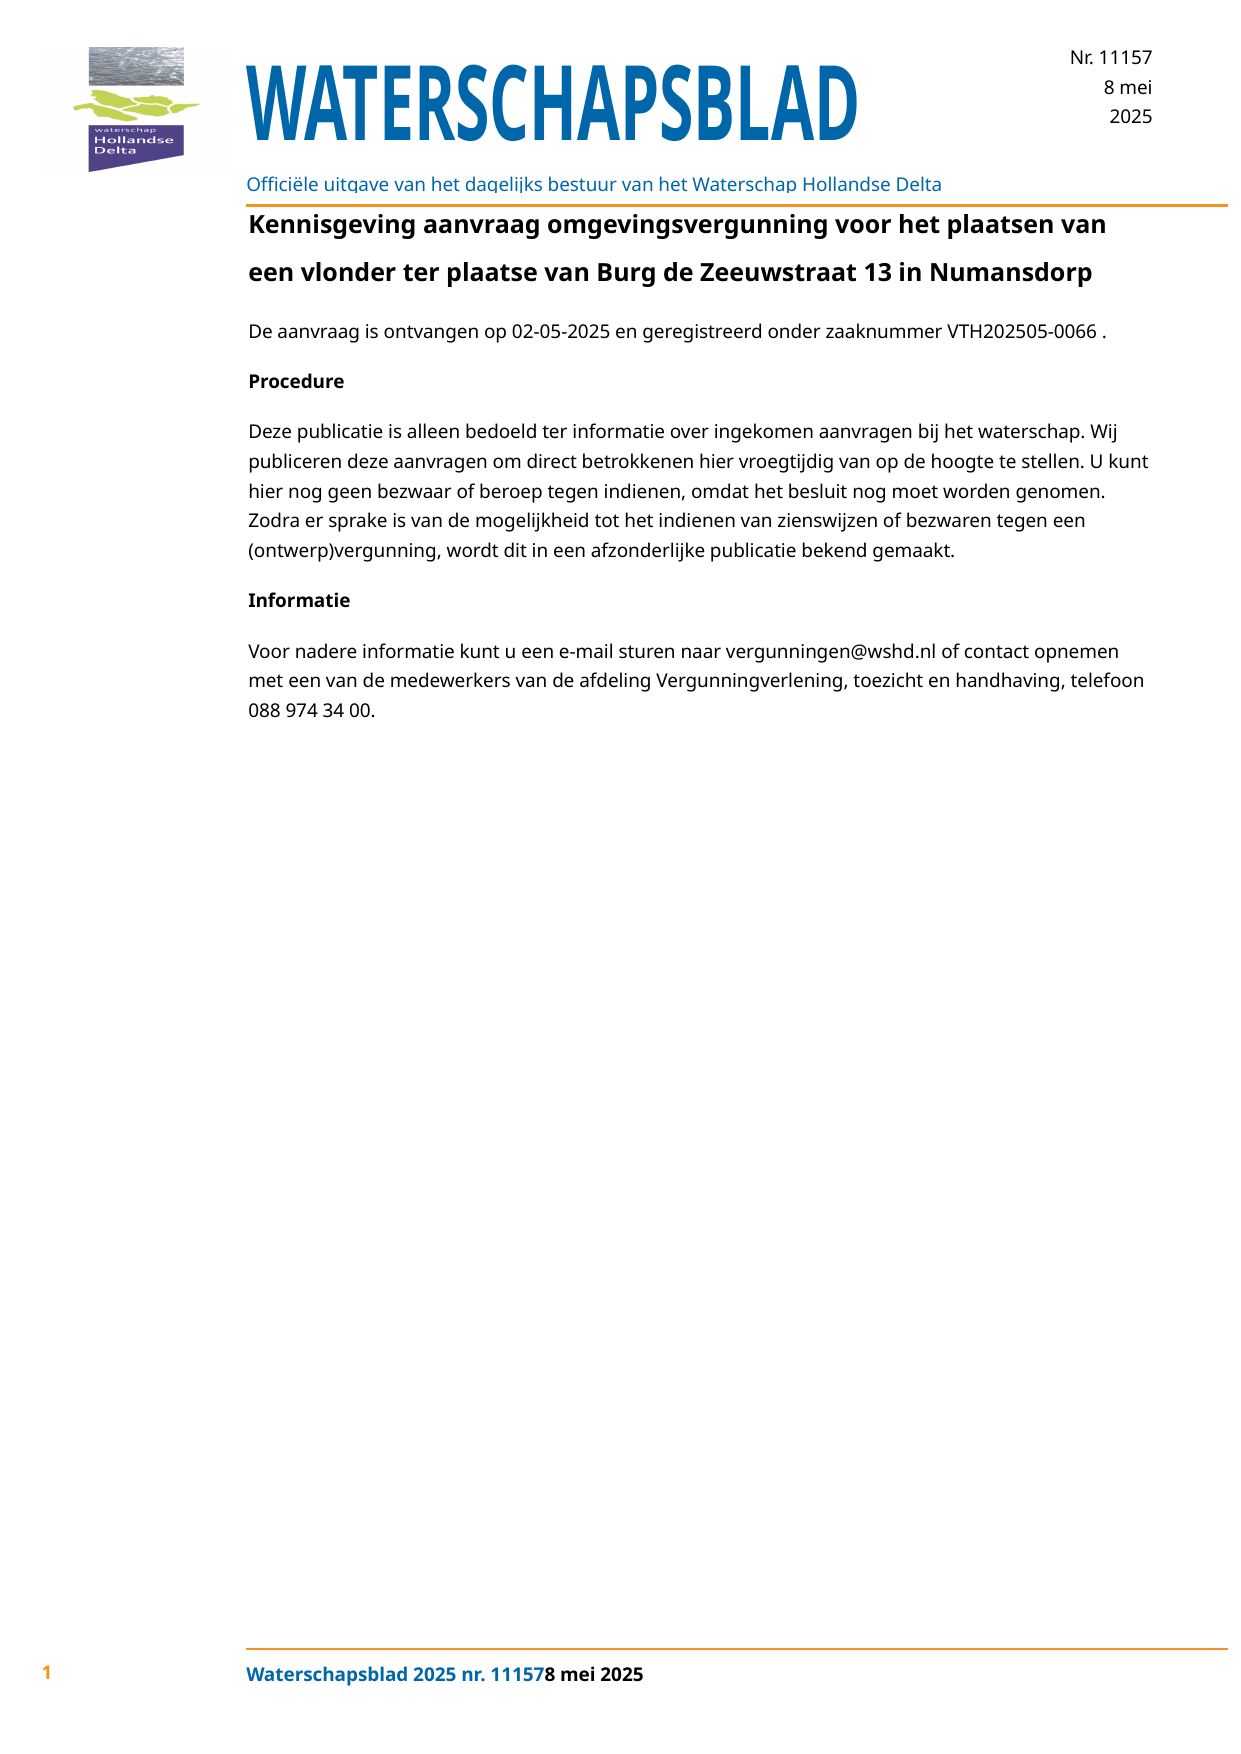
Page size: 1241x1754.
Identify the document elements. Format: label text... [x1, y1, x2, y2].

picture [41, 47, 231, 172]
text Deze publicatie is alleen bedoeld ter informatie over ingekomen aanvragen bij het waterschap. Wij publiceren deze aanvragen om direct betrokkenen hier vroegtijdig van op de hoogte te stellen. U kunt hier nog geen bezwaar of beroep tegen indienen, omdat het besluit nog moet worden genomen. Zodra er sprake is van de mogelijkheid tot het indienen van zienswijzen of bezwaren tegen een (ontwerp)vergunning, wordt dit in een afzonderlijke publicatie bekend gemaakt. [248, 419, 1152, 563]
text Kennisgeving aanvraag omgevingsvergunning voor het plaatsen van een vlonder ter plaatse van Burg de Zeeuwstraat 13 in Numansdorp [248, 207, 1152, 288]
text Procedure [248, 368, 1152, 394]
text Informatie [248, 587, 1152, 613]
text De aanvraag is ontvangen op 02-05-2025 en geregistreerd onder zaaknummer VTH202505-0066 . [248, 318, 1152, 344]
text Voor nadere informatie kunt u een e-mail sturen naar vergunningen@wshd.nl of contact opnemen met een van de medewerkers van de afdeling Vergunningverlening, toezicht en handhaving, telefoon 088 974 34 00. [248, 638, 1152, 723]
